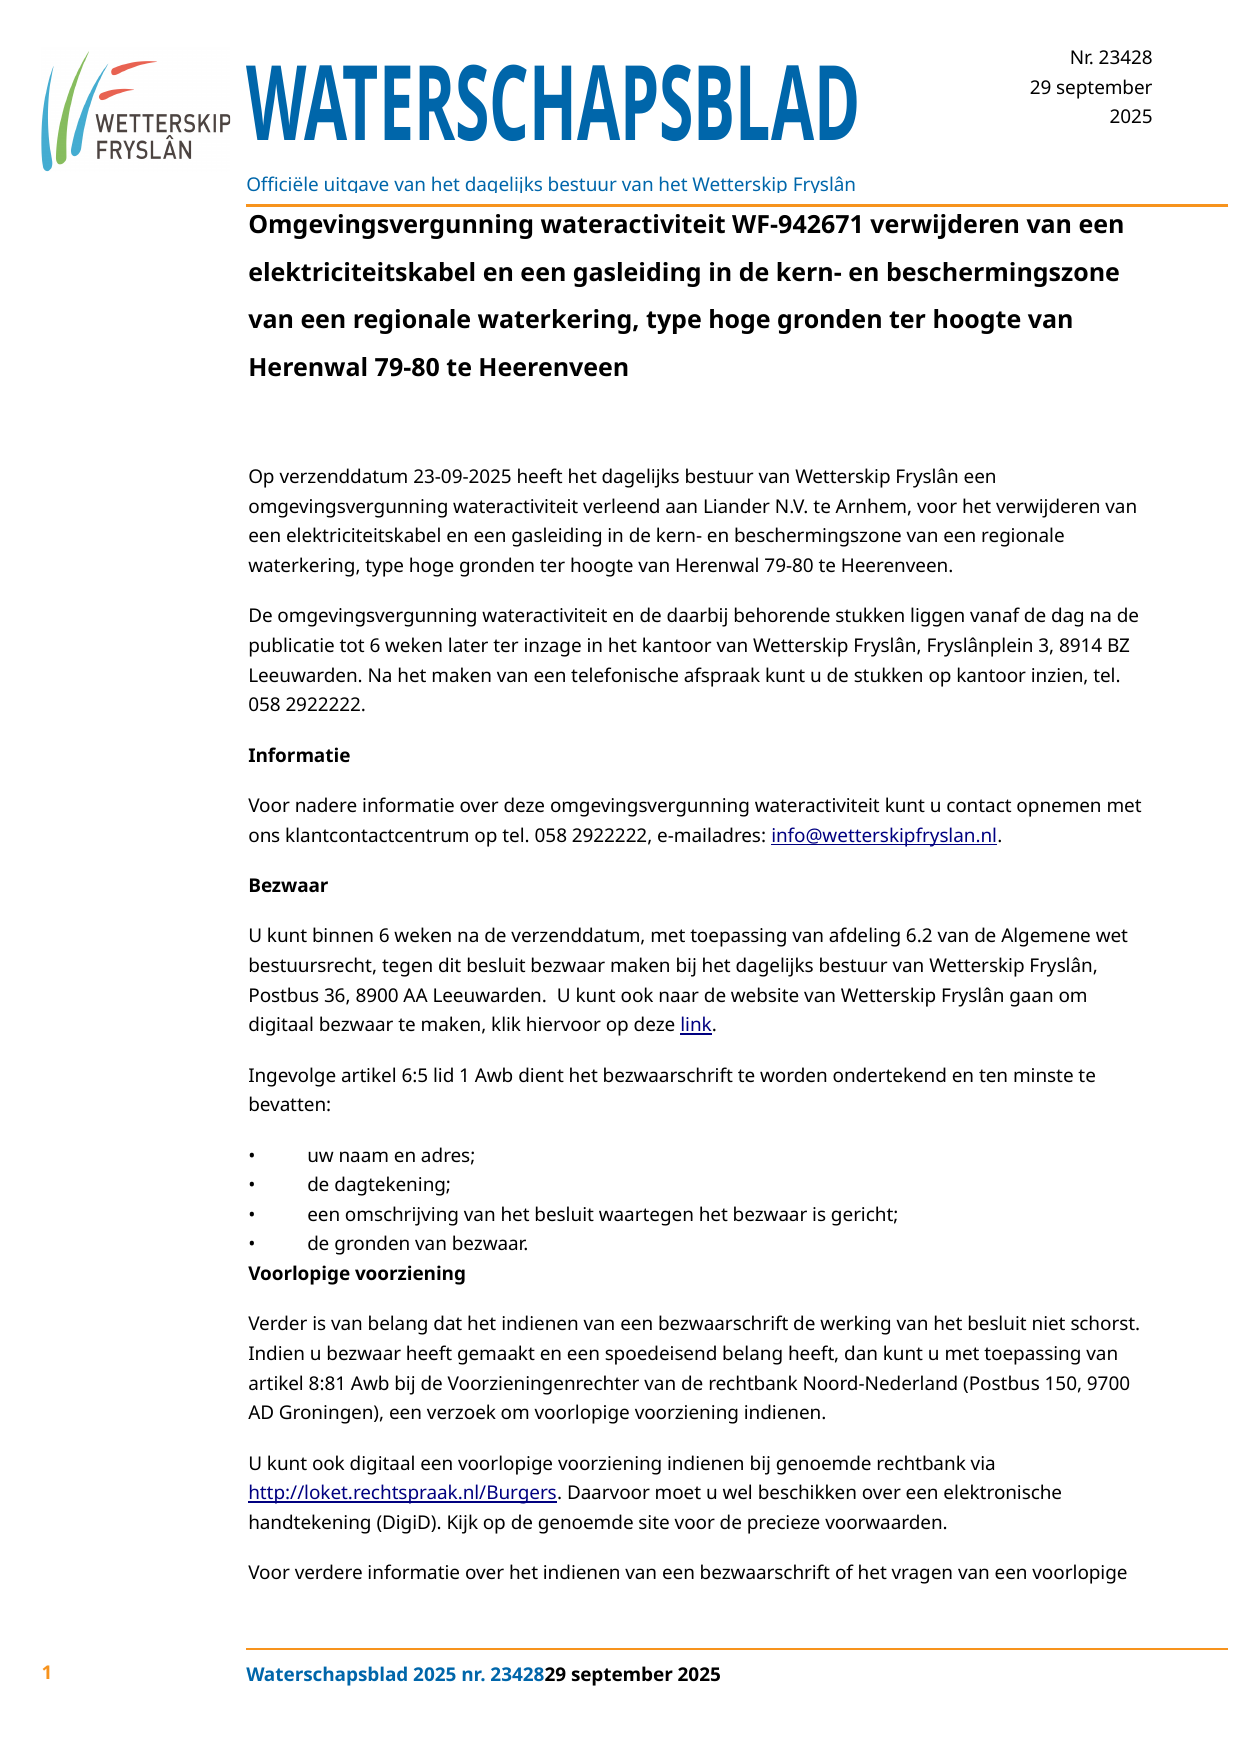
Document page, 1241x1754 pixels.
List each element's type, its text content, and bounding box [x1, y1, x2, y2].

list een omschrijving van het besluit waartegen het bezwaar is gericht; [248, 1201, 1152, 1227]
text Verder is van belang dat het indienen van een bezwaarschrift de werking van het besluit niet schorst. Indien u bezwaar heeft gemaakt en een spoedeisend belang heeft, dan kunt u met toepassing van artikel 8:81 Awb bij de Voorzieningenrechter van de rechtbank Noord-Nederland (Postbus 150, 9700 AD Groningen), een verzoek om voorlopige voorziening indienen. [248, 1311, 1152, 1425]
text Omgevingsvergunning wateractiviteit WF-942671 verwijderen van een elektriciteitskabel en een gasleiding in de kern- en beschermingszone van een regionale waterkering, type hoge gronden ter hoogte van Herenwal 79-80 te Heerenveen [248, 207, 1152, 384]
list uw naam en adres; [248, 1142, 1152, 1168]
text Bezwaar [248, 872, 1152, 898]
text Voor verdere informatie over het indienen van een bezwaarschrift of het vragen van een voorlopige [248, 1559, 1152, 1585]
text U kunt ook digitaal een voorlopige voorziening indienen bij genoemde rechtbank via http://loket.rechtspraak.nl/Burgers. Daarvoor moet u wel beschikken over een elektronische handtekening (DigiD). Kijk op de genoemde site voor de precieze voorwaarden. [248, 1450, 1152, 1535]
text De omgevingsvergunning wateractiviteit en de daarbij behorende stukken liggen vanaf de dag na de publicatie tot 6 weken later ter inzage in het kantoor van Wetterskip Fryslân, Fryslânplein 3, 8914 BZ Leeuwarden. Na het maken van een telefonische afspraak kunt u de stukken op kantoor inzien, tel. 058 2922222. [248, 603, 1152, 717]
picture [41, 47, 231, 172]
text Informatie [248, 742, 1152, 768]
list de dagtekening; [248, 1171, 1152, 1197]
text Ingevolge artikel 6:5 lid 1 Awb dient het bezwaarschrift te worden ondertekend en ten minste te bevatten: [248, 1062, 1152, 1117]
text U kunt binnen 6 weken na de verzenddatum, met toepassing van afdeling 6.2 van de Algemene wet bestuursrecht, tegen dit besluit bezwaar maken bij het dagelijks bestuur van Wetterskip Fryslân, Postbus 36, 8900 AA Leeuwarden. U kunt ook naar de website van Wetterskip Fryslân gaan om digitaal bezwaar te maken, klik hiervoor op deze link. [248, 923, 1152, 1037]
text Op verzenddatum 23-09-2025 heeft het dagelijks bestuur van Wetterskip Fryslân een omgevingsvergunning wateractiviteit verleend aan Liander N.V. te Arnhem, voor het verwijderen van een elektriciteitskabel en een gasleiding in de kern- en beschermingszone van een regionale waterkering, type hoge gronden ter hoogte van Herenwal 79-80 te Heerenveen. [248, 463, 1152, 578]
text Voorlopige voorziening [248, 1260, 1152, 1286]
list de gronden van bezwaar. [248, 1231, 1152, 1256]
text Voor nadere informatie over deze omgevingsvergunning wateractiviteit kunt u contact opnemen met ons klantcontactcentrum op tel. 058 2922222, e-mailadres: info@wetterskipfryslan.nl. [248, 792, 1152, 848]
